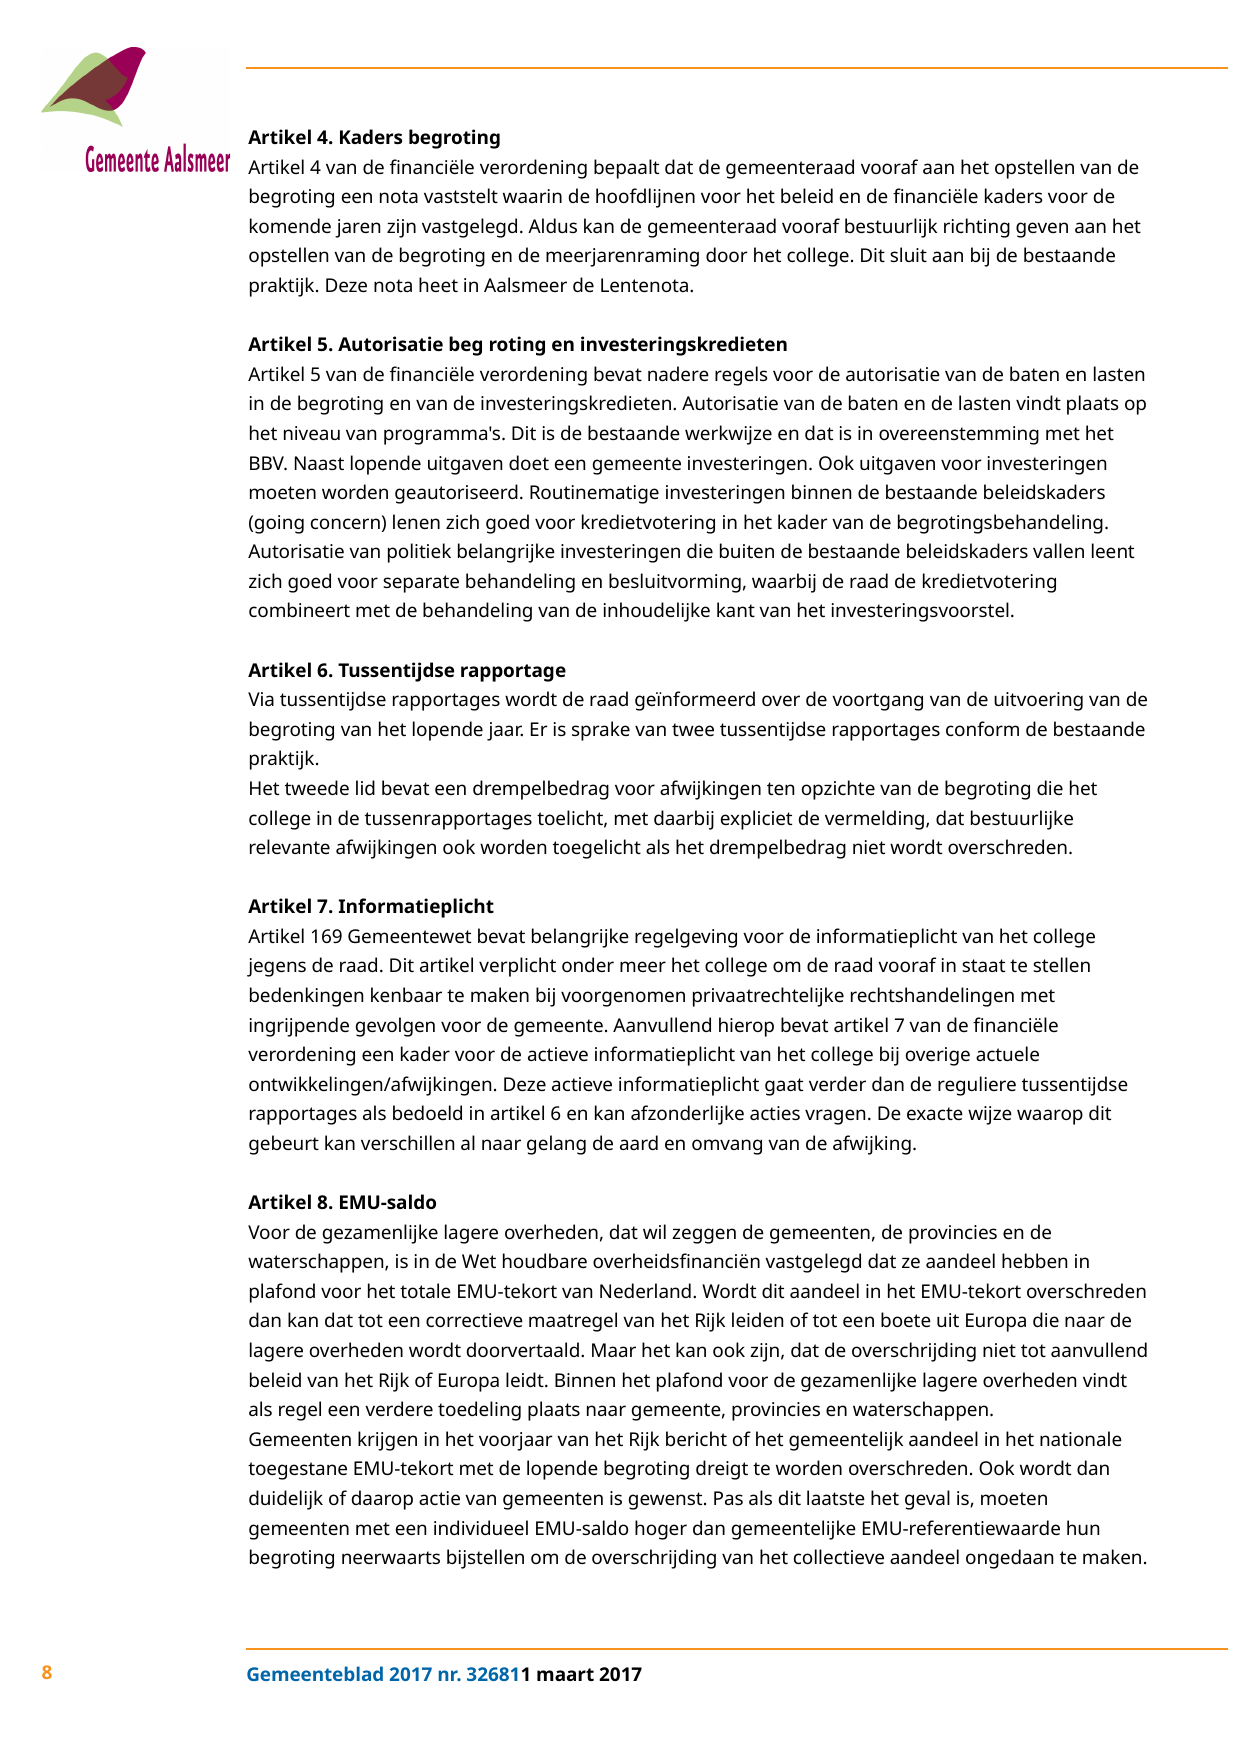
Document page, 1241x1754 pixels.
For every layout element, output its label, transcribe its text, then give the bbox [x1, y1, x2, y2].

text Het tweede lid bevat een drempelbedrag voor afwijkingen ten opzichte van de begroting die het college in de tussenrapportages toelicht, met daarbij expliciet de vermelding, dat bestuurlijke relevante afwijkingen ook worden toegelicht als het drempelbedrag niet wordt overschreden. [248, 775, 1152, 860]
text Artikel 4. Kaders begroting [248, 124, 1152, 150]
text Artikel 5. Autorisatie beg roting en investeringskredieten [248, 331, 1152, 357]
text Voor de gezamenlijke lagere overheden, dat wil zeggen de gemeenten, de provincies en de waterschappen, is in de Wet houdbare overheidsfinanciën vastgelegd dat ze aandeel hebben in plafond voor het totale EMU-tekort van Nederland. Wordt dit aandeel in het EMU-tekort overschreden dan kan dat tot een correctieve maatregel van het Rijk leiden of tot een boete uit Europa die naar de lagere overheden wordt doorvertaald. Maar het kan ook zijn, dat de overschrijding niet tot aanvullend beleid van het Rijk of Europa leidt. Binnen het plafond voor de gezamenlijke lagere overheden vindt als regel een verdere toedeling plaats naar gemeente, provincies en waterschappen. [248, 1219, 1152, 1422]
text Gemeenten krijgen in het voorjaar van het Rijk bericht of het gemeentelijk aandeel in het nationale toegestane EMU-tekort met de lopende begroting dreigt te worden overschreden. Ook wordt dan duidelijk of daarop actie van gemeenten is gewenst. Pas als dit laatste het geval is, moeten gemeenten met een individueel EMU-saldo hoger dan gemeentelijke EMU-referentiewaarde hun begroting neerwaarts bijstellen om de overschrijding van het collectieve aandeel ongedaan te maken. [248, 1426, 1152, 1570]
text Artikel 169 Gemeentewet bevat belangrijke regelgeving voor de informatieplicht van het college jegens de raad. Dit artikel verplicht onder meer het college om de raad vooraf in staat te stellen bedenkingen kenbaar te maken bij voorgenomen privaatrechtelijke rechtshandelingen met ingrijpende gevolgen voor de gemeente. Aanvullend hierop bevat artikel 7 van de financiële verordening een kader voor de actieve informatieplicht van het college bij overige actuele ontwikkelingen/afwijkingen. Deze actieve informatieplicht gaat verder dan de reguliere tussentijdse rapportages als bedoeld in artikel 6 en kan afzonderlijke acties vragen. De exacte wijze waarop dit gebeurt kan verschillen al naar gelang de aard en omvang van de afwijking. [248, 923, 1152, 1156]
text Artikel 5 van de financiële verordening bevat nadere regels voor de autorisatie van de baten en lasten in de begroting en van de investeringskredieten. Autorisatie van de baten en de lasten vindt plaats op het niveau van programma's. Dit is de bestaande werkwijze en dat is in overeenstemming met het BBV. Naast lopende uitgaven doet een gemeente investeringen. Ook uitgaven voor investeringen moeten worden geautoriseerd. Routinematige investeringen binnen de bestaande beleidskaders (going concern) lenen zich goed voor kredietvotering in het kader van de begrotingsbehandeling. Autorisatie van politiek belangrijke investeringen die buiten de bestaande beleidskaders vallen leent zich goed voor separate behandeling en besluitvorming, waarbij de raad de kredietvotering combineert met de behandeling van de inhoudelijke kant van het investeringsvoorstel. [248, 361, 1152, 623]
text Via tussentijdse rapportages wordt de raad geïnformeerd over de voortgang van de uitvoering van de begroting van het lopende jaar. Er is sprake van twee tussentijdse rapportages conform de bestaande praktijk. [248, 686, 1152, 771]
text Artikel 7. Informatieplicht [248, 893, 1152, 919]
text Artikel 4 van de financiële verordening bepaalt dat de gemeenteraad vooraf aan het opstellen van de begroting een nota vaststelt waarin de hoofdlijnen voor het beleid en de financiële kaders voor de komende jaren zijn vastgelegd. Aldus kan de gemeenteraad vooraf bestuurlijk richting geven aan het opstellen van de begroting en de meerjarenraming door het college. Dit sluit aan bij de bestaande praktijk. Deze nota heet in Aalsmeer de Lentenota. [248, 154, 1152, 298]
text Artikel 6. Tussentijdse rapportage [248, 657, 1152, 683]
picture [41, 47, 231, 172]
text Artikel 8. EMU-saldo [248, 1189, 1152, 1215]
